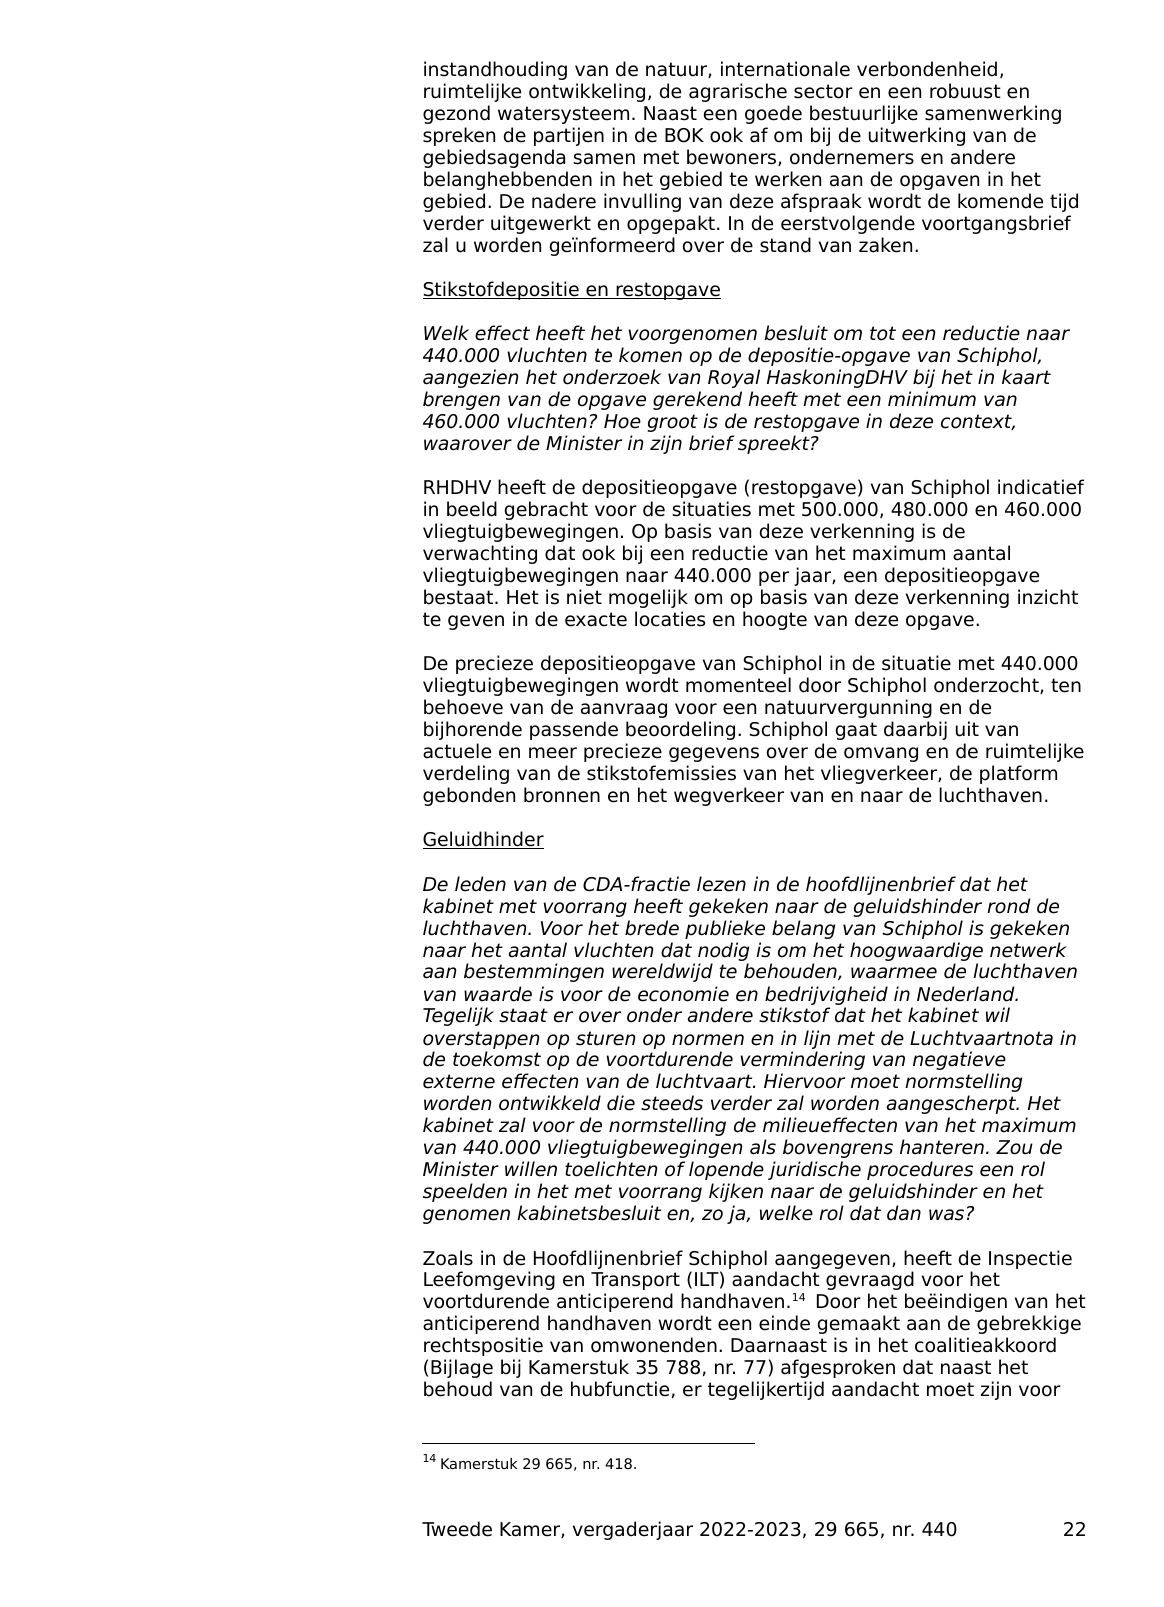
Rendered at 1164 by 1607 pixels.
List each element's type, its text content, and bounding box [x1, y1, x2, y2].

text Welk effect heeft het voorgenomen besluit om tot een reductie naar 440.000 vluchten te komen op de depositie-opgave van Schiphol, aangezien het onderzoek van Royal HaskoningDHV bij het in kaart brengen van de opgave gerekend heeft met een minimum van 460.000 vluchten? Hoe groot is de restopgave in deze context, waarover de Minister in zijn brief spreekt? [422, 323, 1087, 455]
subtitle Geluidhinder [422, 829, 1087, 851]
text instandhouding van de natuur, internationale verbondenheid, ruimtelijke ontwikkeling, de agrarische sector en een robuust en gezond watersysteem. Naast een goede bestuurlijke samenwerking spreken de partijen in de BOK ook af om bij de uitwerking van de gebiedsagenda samen met bewoners, ondernemers en andere belanghebbenden in het gebied te werken aan de opgaven in het gebied. De nadere invulling van deze afspraak wordt de komende tijd verder uitgewerkt en opgepakt. In de eerstvolgende voortgangsbrief zal u worden geïnformeerd over de stand van zaken. [422, 59, 1087, 257]
text RHDHV heeft de depositieopgave (restopgave) van Schiphol indicatief in beeld gebracht voor de situaties met 500.000, 480.000 en 460.000 vliegtuigbewegingen. Op basis van deze verkenning is de verwachting dat ook bij een reductie van het maximum aantal vliegtuigbewegingen naar 440.000 per jaar, een depositieopgave bestaat. Het is niet mogelijk om op basis van deze verkenning inzicht te geven in de exacte locaties en hoogte van deze opgave. [422, 477, 1087, 631]
text De leden van de CDA-fractie lezen in de hoofdlijnenbrief dat het kabinet met voorrang heeft gekeken naar de geluidshinder rond de luchthaven. Voor het brede publieke belang van Schiphol is gekeken naar het aantal vluchten dat nodig is om het hoogwaardige netwerk aan bestemmingen wereldwijd te behouden, waarmee de luchthaven van waarde is voor de economie en bedrijvigheid in Nederland. Tegelijk staat er over onder andere stikstof dat het kabinet wil overstappen op sturen op normen en in lijn met de Luchtvaartnota in de toekomst op de voortdurende vermindering van negatieve externe effecten van de luchtvaart. Hiervoor moet normstelling worden ontwikkeld die steeds verder zal worden aangescherpt. Het kabinet zal voor de normstelling de milieueffecten van het maximum van 440.000 vliegtuigbewegingen als bovengrens hanteren. Zou de Minister willen toelichten of lopende juridische procedures een rol speelden in het met voorrang kijken naar de geluidshinder en het genomen kabinetsbesluit en, zo ja, welke rol dat dan was? [422, 873, 1087, 1225]
subtitle Stikstofdepositie en restopgave [422, 279, 1087, 301]
text Kamerstuk 29 665, nr. 418. [422, 1452, 1087, 1474]
text De precieze depositieopgave van Schiphol in de situatie met 440.000 vliegtuigbewegingen wordt momenteel door Schiphol onderzocht, ten behoeve van de aanvraag voor een natuurvergunning en de bijhorende passende beoordeling. Schiphol gaat daarbij uit van actuele en meer precieze gegevens over de omvang en de ruimtelijke verdeling van de stikstofemissies van het vliegverkeer, de platform gebonden bronnen en het wegverkeer van en naar de luchthaven. [422, 653, 1087, 807]
text Zoals in de Hoofdlijnenbrief Schiphol aangegeven, heeft de Inspectie Leefomgeving en Transport (ILT) aandacht gevraagd voor het voortdurende anticiperend handhaven. Door het beëindigen van het anticiperend handhaven wordt een einde gemaakt aan de gebrekkige rechtspositie van omwonenden. Daarnaast is in het coalitieakkoord (Bijlage bij Kamerstuk 35 788, nr. 77) afgesproken dat naast het behoud van de hubfunctie, er tegelijkertijd aandacht moet zijn voor [422, 1247, 1087, 1401]
